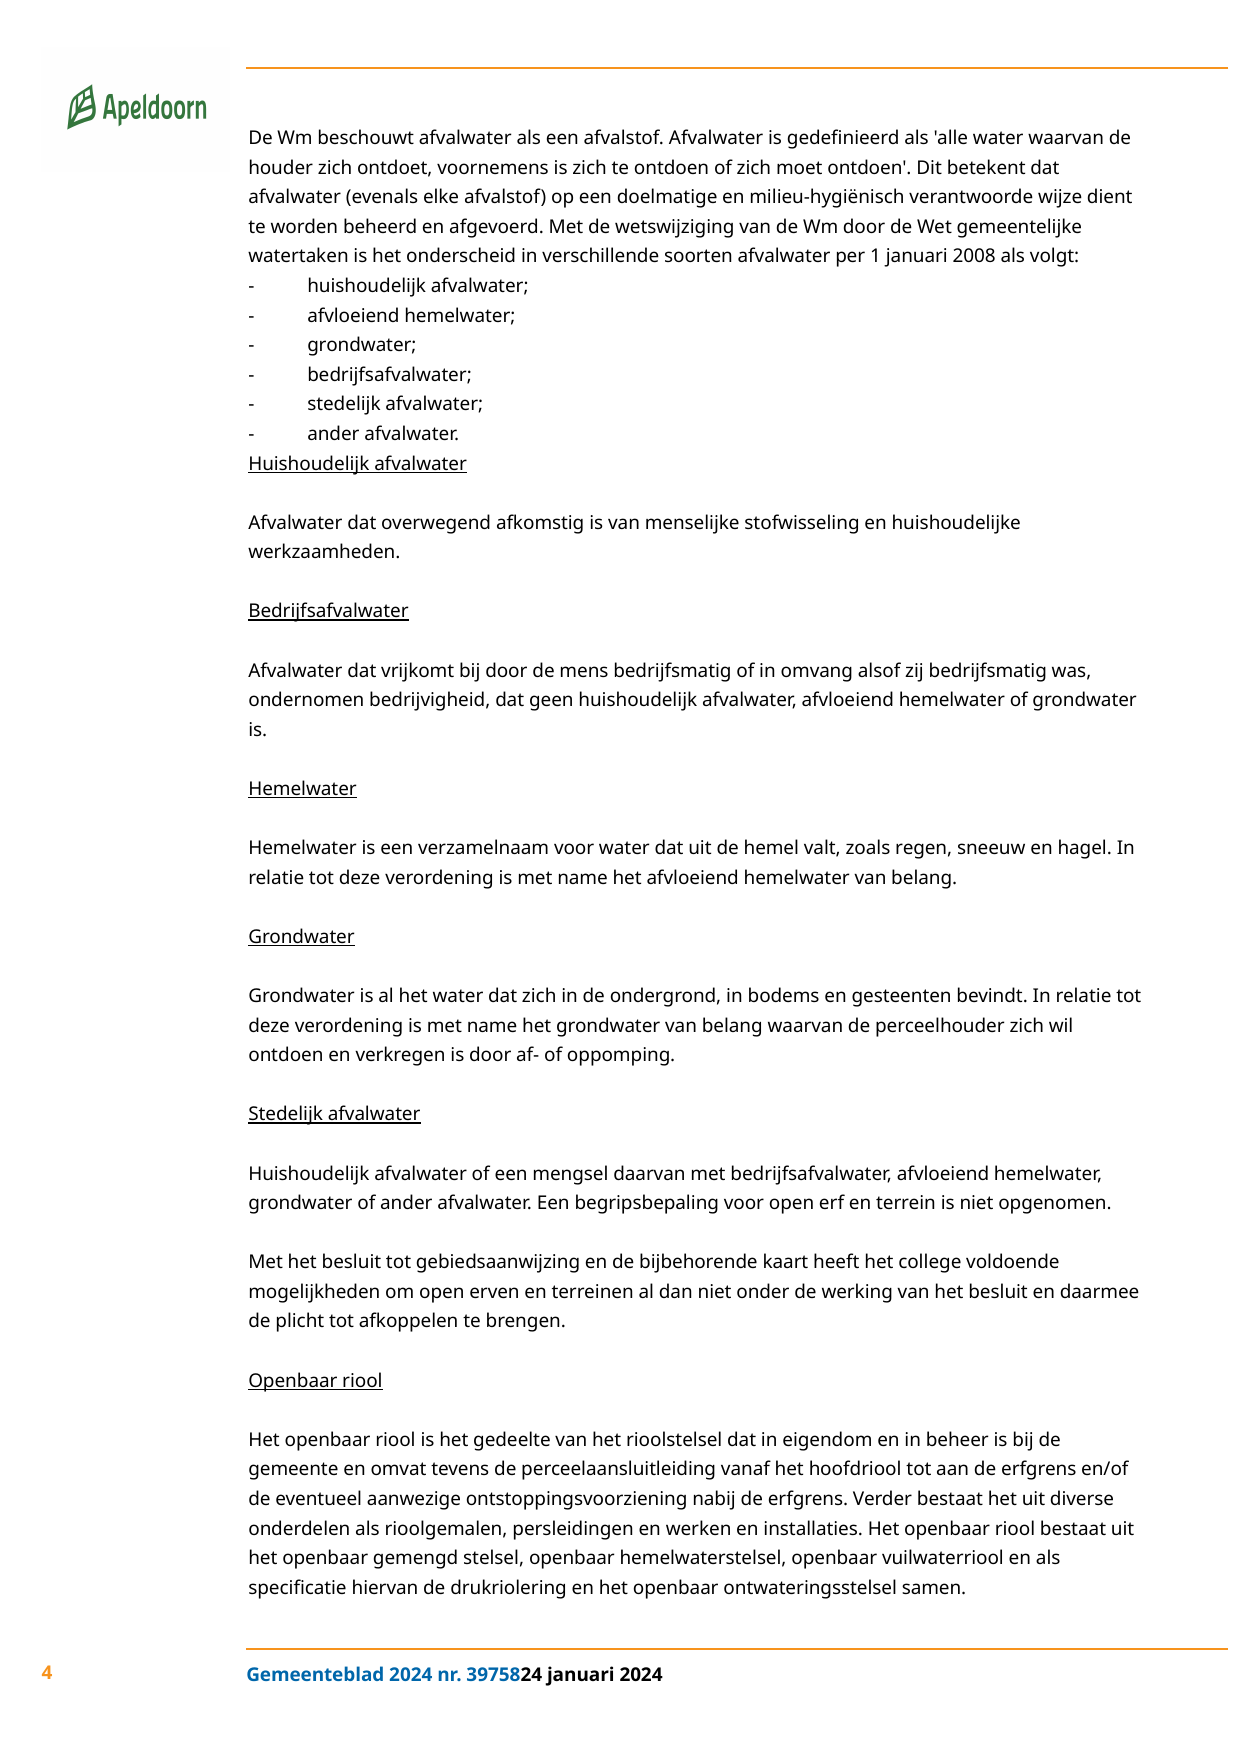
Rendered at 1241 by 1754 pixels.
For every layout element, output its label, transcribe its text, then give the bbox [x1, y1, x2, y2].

list huishoudelijk afvalwater; [248, 272, 1152, 298]
text Afvalwater dat vrijkomt bij door de mens bedrijfsmatig of in omvang alsof zij bedrijfsmatig was, ondernomen bedrijvigheid, dat geen huishoudelijk afvalwater, afvloeiend hemelwater of grondwater is. [248, 657, 1152, 742]
list afvloeiend hemelwater; [248, 302, 1152, 328]
list ander afvalwater. [248, 420, 1152, 446]
text Huishoudelijk afvalwater of een mengsel daarvan met bedrijfsafvalwater, afvloeiend hemelwater, grondwater of ander afvalwater. Een begripsbepaling voor open erf en terrein is niet opgenomen. [248, 1160, 1152, 1215]
text Met het besluit tot gebiedsaanwijzing en de bijbehorende kaart heeft het college voldoende mogelijkheden om open erven en terreinen al dan niet onder de werking van het besluit en daarmee de plicht tot afkoppelen te brengen. [248, 1248, 1152, 1333]
text Openbaar riool [248, 1367, 1152, 1393]
text Huishoudelijk afvalwater [248, 450, 1152, 476]
text Het openbaar riool is het gedeelte van het rioolstelsel dat in eigendom en in beheer is bij de gemeente en omvat tevens de perceelaansluitleiding vanaf het hoofdriool tot aan de erfgrens en/of de eventueel aanwezige ontstoppingsvoorziening nabij de erfgrens. Verder bestaat het uit diverse onderdelen als rioolgemalen, persleidingen en werken en installaties. Het openbaar riool bestaat uit het openbaar gemengd stelsel, openbaar hemelwaterstelsel, openbaar vuilwaterriool en als specificatie hiervan de drukriolering en het openbaar ontwateringsstelsel samen. [248, 1426, 1152, 1600]
list bedrijfsafvalwater; [248, 361, 1152, 387]
text Grondwater [248, 923, 1152, 949]
text Hemelwater is een verzamelnaam voor water dat uit de hemel valt, zoals regen, sneeuw en hagel. In relatie tot deze verordening is met name het afvloeiend hemelwater van belang. [248, 834, 1152, 890]
text Afvalwater dat overwegend afkomstig is van menselijke stofwisseling en huishoudelijke werkzaamheden. [248, 509, 1152, 564]
text Hemelwater [248, 775, 1152, 801]
text Stedelijk afvalwater [248, 1101, 1152, 1126]
text Bedrijfsafvalwater [248, 598, 1152, 623]
text Grondwater is al het water dat zich in de ondergrond, in bodems en gesteenten bevindt. In relatie tot deze verordening is met name het grondwater van belang waarvan de perceelhouder zich wil ontdoen en verkregen is door af- of oppomping. [248, 982, 1152, 1067]
list stedelijk afvalwater; [248, 391, 1152, 416]
text De Wm beschouwt afvalwater als een afvalstof. Afvalwater is gedefinieerd als 'alle water waarvan de houder zich ontdoet, voornemens is zich te ontdoen of zich moet ontdoen'. Dit betekent dat afvalwater (evenals elke afvalstof) op een doelmatige en milieu-hygiënisch verantwoorde wijze dient te worden beheerd en afgevoerd. Met de wetswijziging van de Wm door de Wet gemeentelijke watertaken is het onderscheid in verschillende soorten afvalwater per 1 januari 2008 als volgt: [248, 124, 1152, 268]
picture [41, 47, 231, 172]
list grondwater; [248, 331, 1152, 357]
